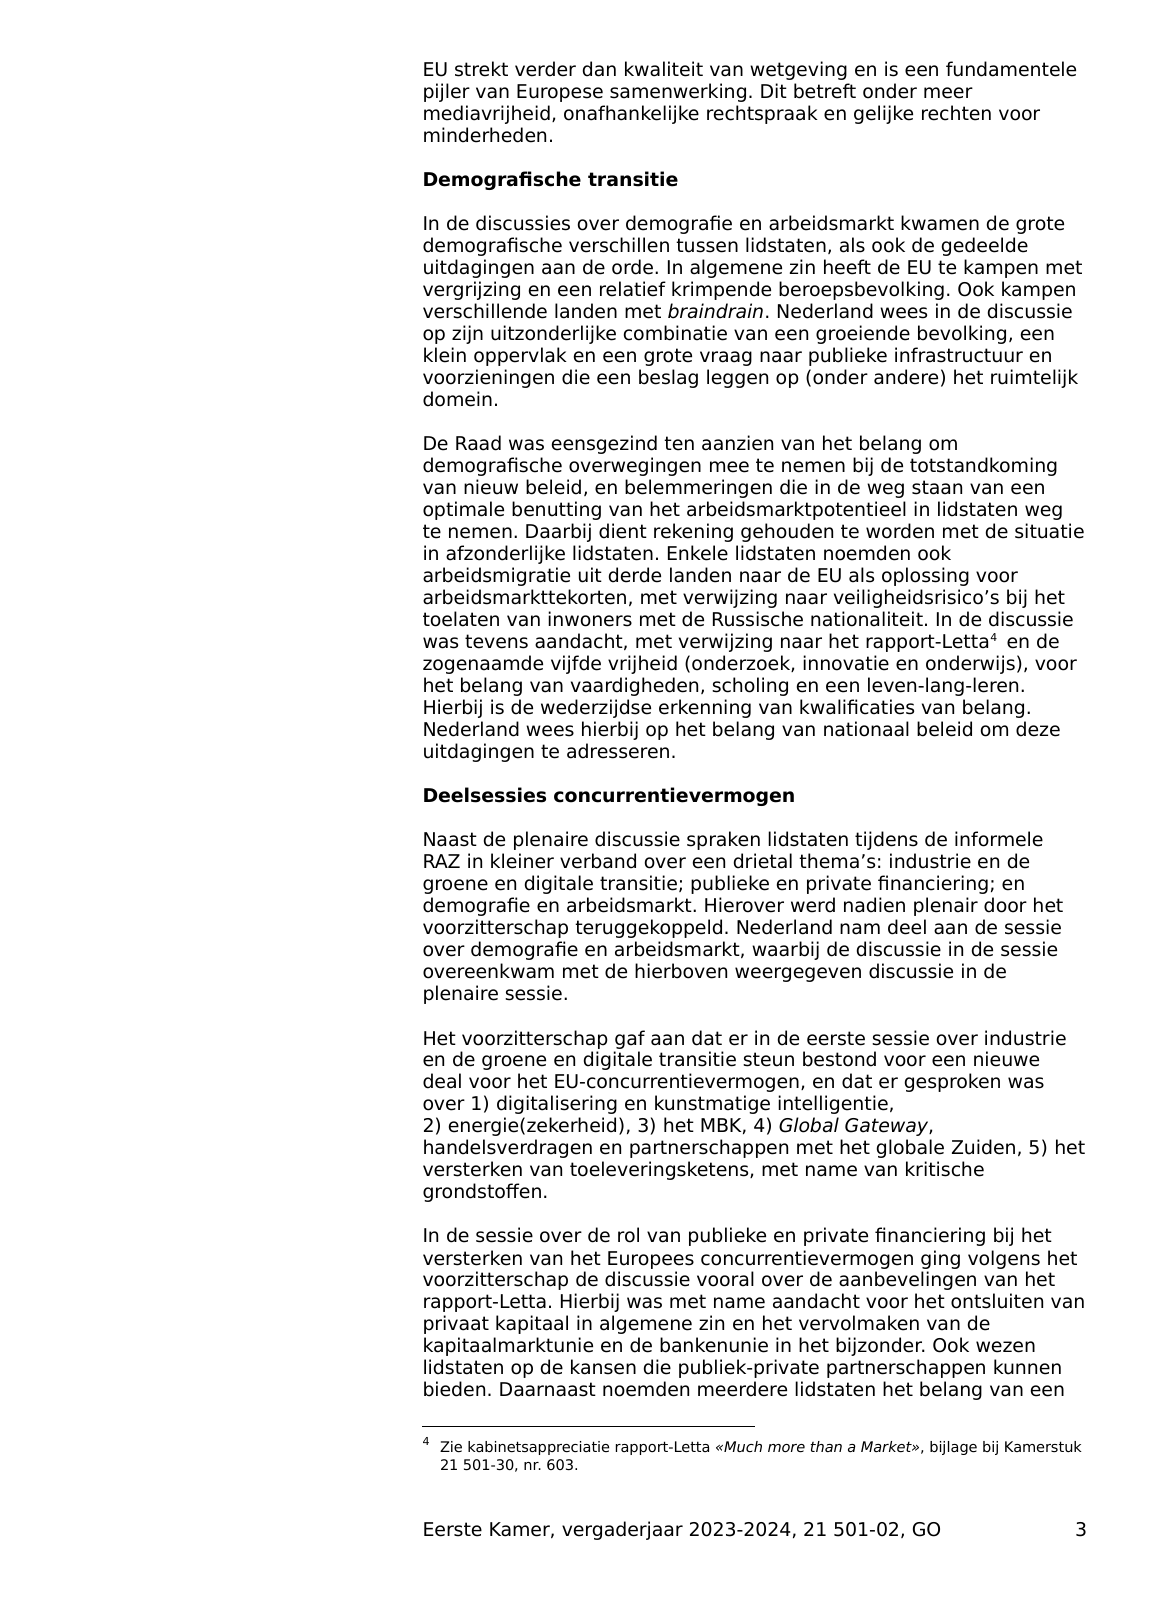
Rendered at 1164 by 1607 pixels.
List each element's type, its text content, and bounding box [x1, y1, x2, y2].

text In de discussies over demografie en arbeidsmarkt kwamen de grote demografische verschillen tussen lidstaten, als ook de gedeelde uitdagingen aan de orde. In algemene zin heeft de EU te kampen met vergrijzing en een relatief krimpende beroepsbevolking. Ook kampen verschillende landen met braindrain. Nederland wees in de discussie op zijn uitzonderlijke combinatie van een groeiende bevolking, een klein oppervlak en een grote vraag naar publieke infrastructuur en voorzieningen die een beslag leggen op (onder andere) het ruimtelijk domein. [422, 213, 1087, 411]
subtitle Demografische transitie [422, 169, 1087, 191]
subtitle Deelsessies concurrentievermogen [422, 785, 1087, 807]
text Het voorzitterschap gaf aan dat er in de eerste sessie over industrie en de groene en digitale transitie steun bestond voor een nieuwe deal voor het EU-concurrentievermogen, en dat er gesproken was over 1) digitalisering en kunstmatige intelligentie, 2) energie(zekerheid), 3) het MBK, 4) Global Gateway, handelsverdragen en partnerschappen met het globale Zuiden, 5) het versterken van toeleveringsketens, met name van kritische grondstoffen. [422, 1027, 1087, 1203]
text Zie kabinetsappreciatie rapport-Letta «Much more than a Market», bijlage bij Kamerstuk 21 501-30, nr. 603. [422, 1435, 1087, 1474]
text In de sessie over de rol van publieke en private financiering bij het versterken van het Europees concurrentievermogen ging volgens het voorzitterschap de discussie vooral over de aanbevelingen van het rapport-Letta. Hierbij was met name aandacht voor het ontsluiten van privaat kapitaal in algemene zin en het vervolmaken van de kapitaalmarktunie en de bankenunie in het bijzonder. Ook wezen lidstaten op de kansen die publiek-private partnerschappen kunnen bieden. Daarnaast noemden meerdere lidstaten het belang van een [422, 1225, 1087, 1401]
text Naast de plenaire discussie spraken lidstaten tijdens de informele RAZ in kleiner verband over een drietal thema’s: industrie en de groene en digitale transitie; publieke en private financiering; en demografie en arbeidsmarkt. Hierover werd nadien plenair door het voorzitterschap teruggekoppeld. Nederland nam deel aan de sessie over demografie en arbeidsmarkt, waarbij de discussie in de sessie overeenkwam met de hierboven weergegeven discussie in de plenaire sessie. [422, 829, 1087, 1005]
text De Raad was eensgezind ten aanzien van het belang om demografische overwegingen mee te nemen bij de totstandkoming van nieuw beleid, en belemmeringen die in de weg staan van een optimale benutting van het arbeidsmarktpotentieel in lidstaten weg te nemen. Daarbij dient rekening gehouden te worden met de situatie in afzonderlijke lidstaten. Enkele lidstaten noemden ook arbeidsmigratie uit derde landen naar de EU als oplossing voor arbeidsmarkttekorten, met verwijzing naar veiligheidsrisico’s bij het toelaten van inwoners met de Russische nationaliteit. In de discussie was tevens aandacht, met verwijzing naar het rapport-Letta en de zogenaamde vijfde vrijheid (onderzoek, innovatie en onderwijs), voor het belang van vaardigheden, scholing en een leven-lang-leren. Hierbij is de wederzijdse erkenning van kwalificaties van belang. Nederland wees hierbij op het belang van nationaal beleid om deze uitdagingen te adresseren. [422, 433, 1087, 763]
text EU strekt verder dan kwaliteit van wetgeving en is een fundamentele pijler van Europese samenwerking. Dit betreft onder meer mediavrijheid, onafhankelijke rechtspraak en gelijke rechten voor minderheden. [422, 59, 1087, 147]
